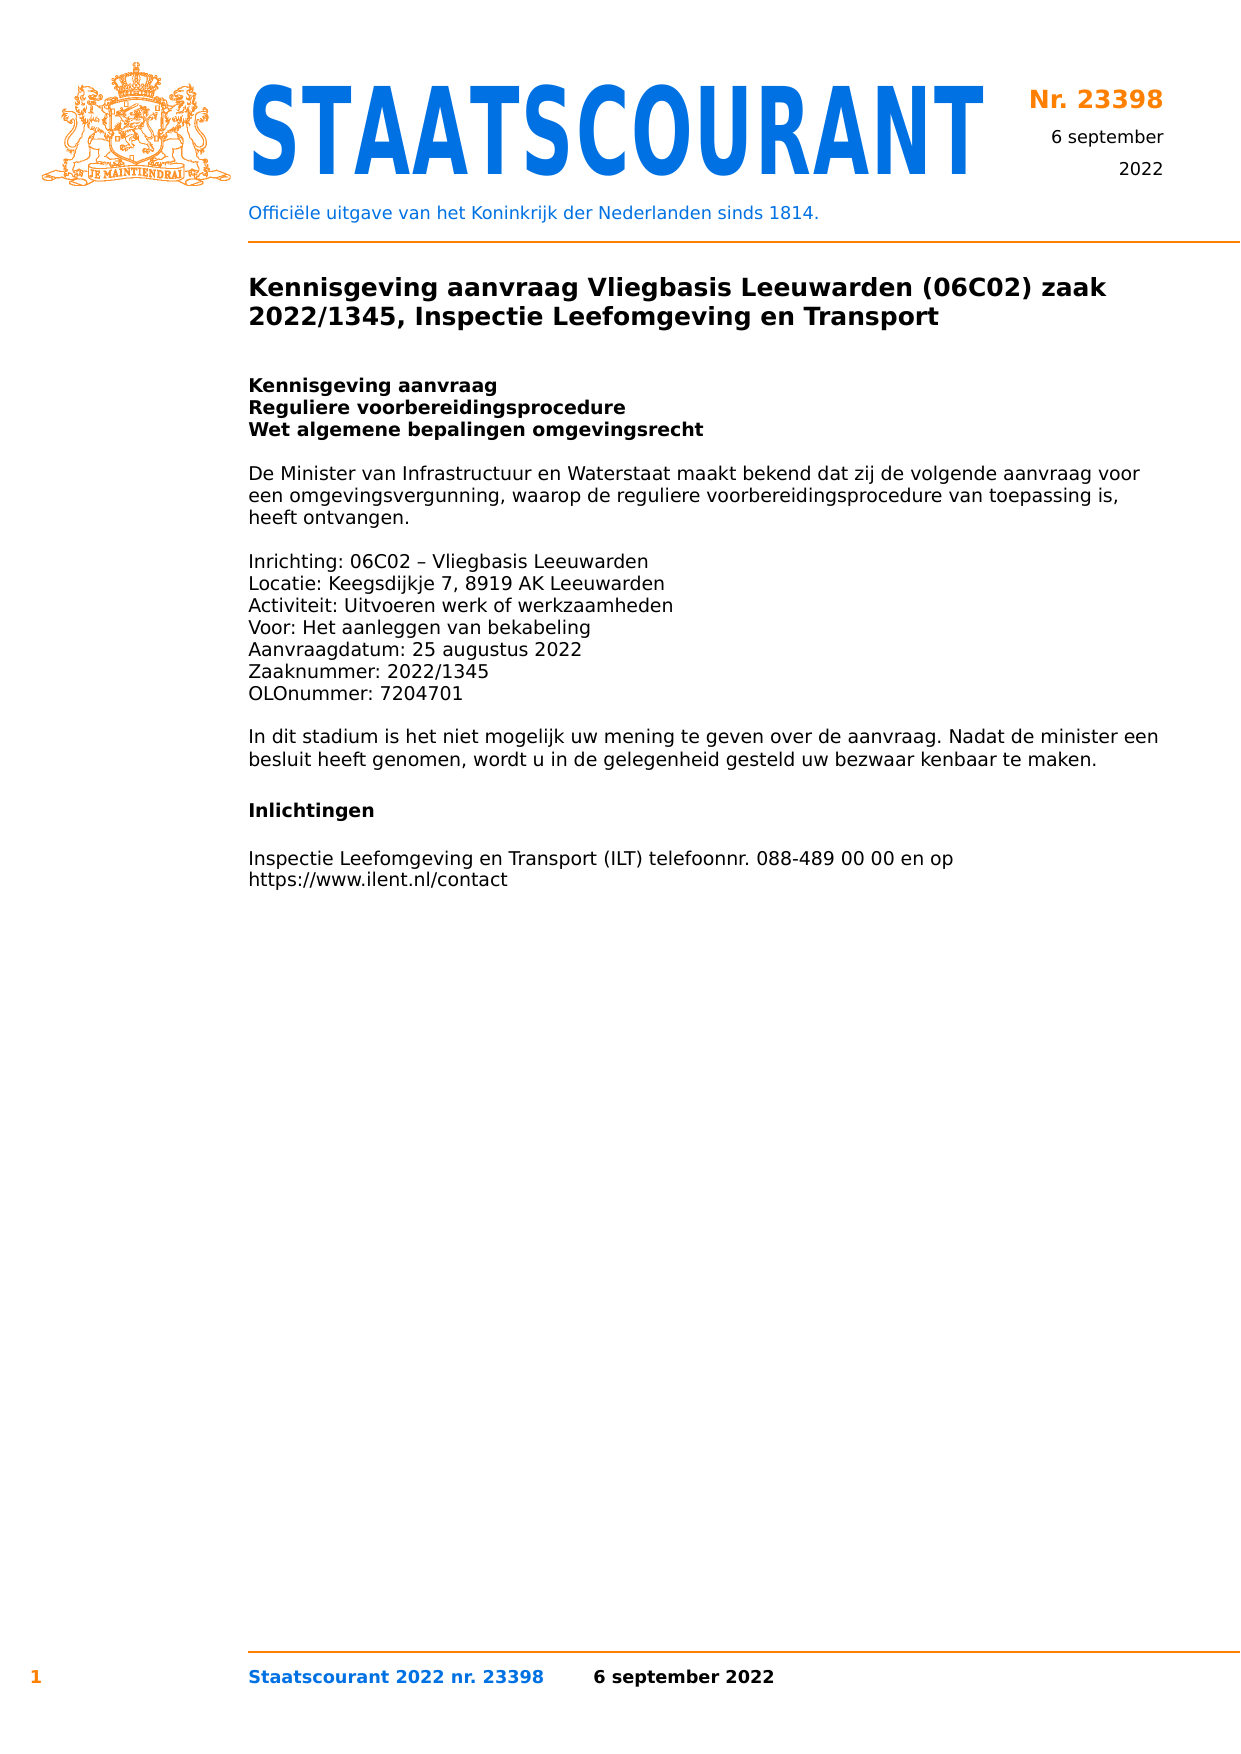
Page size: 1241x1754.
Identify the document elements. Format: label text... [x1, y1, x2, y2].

table_header STAATSCOURANT [248, 62, 998, 203]
subtitle Kennisgeving aanvraag Vliegbasis Leeuwarden (06C02) zaak 2022/1345, Inspectie Leefomgeving en Transport [248, 273, 1163, 331]
text De Minister van Infrastructuur en Waterstaat maakt bekend dat zij de volgende aanvraag voor een omgevingsvergunning, waarop de reguliere voorbereidingsprocedure van toepassing is, heeft ontvangen. [248, 463, 1163, 529]
text Locatie: Keegsdijkje 7, 8919 AK Leeuwarden [248, 573, 1163, 595]
text Wet algemene bepalingen omgevingsrecht [248, 419, 1163, 441]
text Zaaknummer: 2022/1345 [248, 661, 1163, 683]
subtitle Inlichtingen [248, 800, 1163, 822]
picture [41, 62, 231, 186]
table_header [25, 62, 248, 241]
table_cell 6 september [998, 121, 1240, 153]
text Reguliere voorbereidingsprocedure [248, 397, 1163, 419]
text Activiteit: Uitvoeren werk of werkzaamheden [248, 595, 1163, 617]
text In dit stadium is het niet mogelijk uw mening te geven over de aanvraag. Nadat de minister een besluit heeft genomen, wordt u in de gelegenheid gesteld uw bezwaar kenbaar te maken. [248, 726, 1163, 770]
table_cell Officiële uitgave van het Koninkrijk der Nederlanden sinds 1814. [248, 203, 1240, 241]
text Voor: Het aanleggen van bekabeling [248, 617, 1163, 639]
text Inrichting: 06C02 – Vliegbasis Leeuwarden [248, 551, 1163, 573]
table_cell 2022 [998, 153, 1240, 203]
text Kennisgeving aanvraag [248, 375, 1163, 397]
text Inspectie Leefomgeving en Transport (ILT) telefoonnr. 088-489 00 00 en op https://www.ilent.nl/contact [248, 847, 1163, 891]
text Aanvraagdatum: 25 augustus 2022 [248, 639, 1163, 661]
table_header Nr. 23398 [998, 62, 1240, 121]
text OLOnummer: 7204701 [248, 683, 1163, 704]
